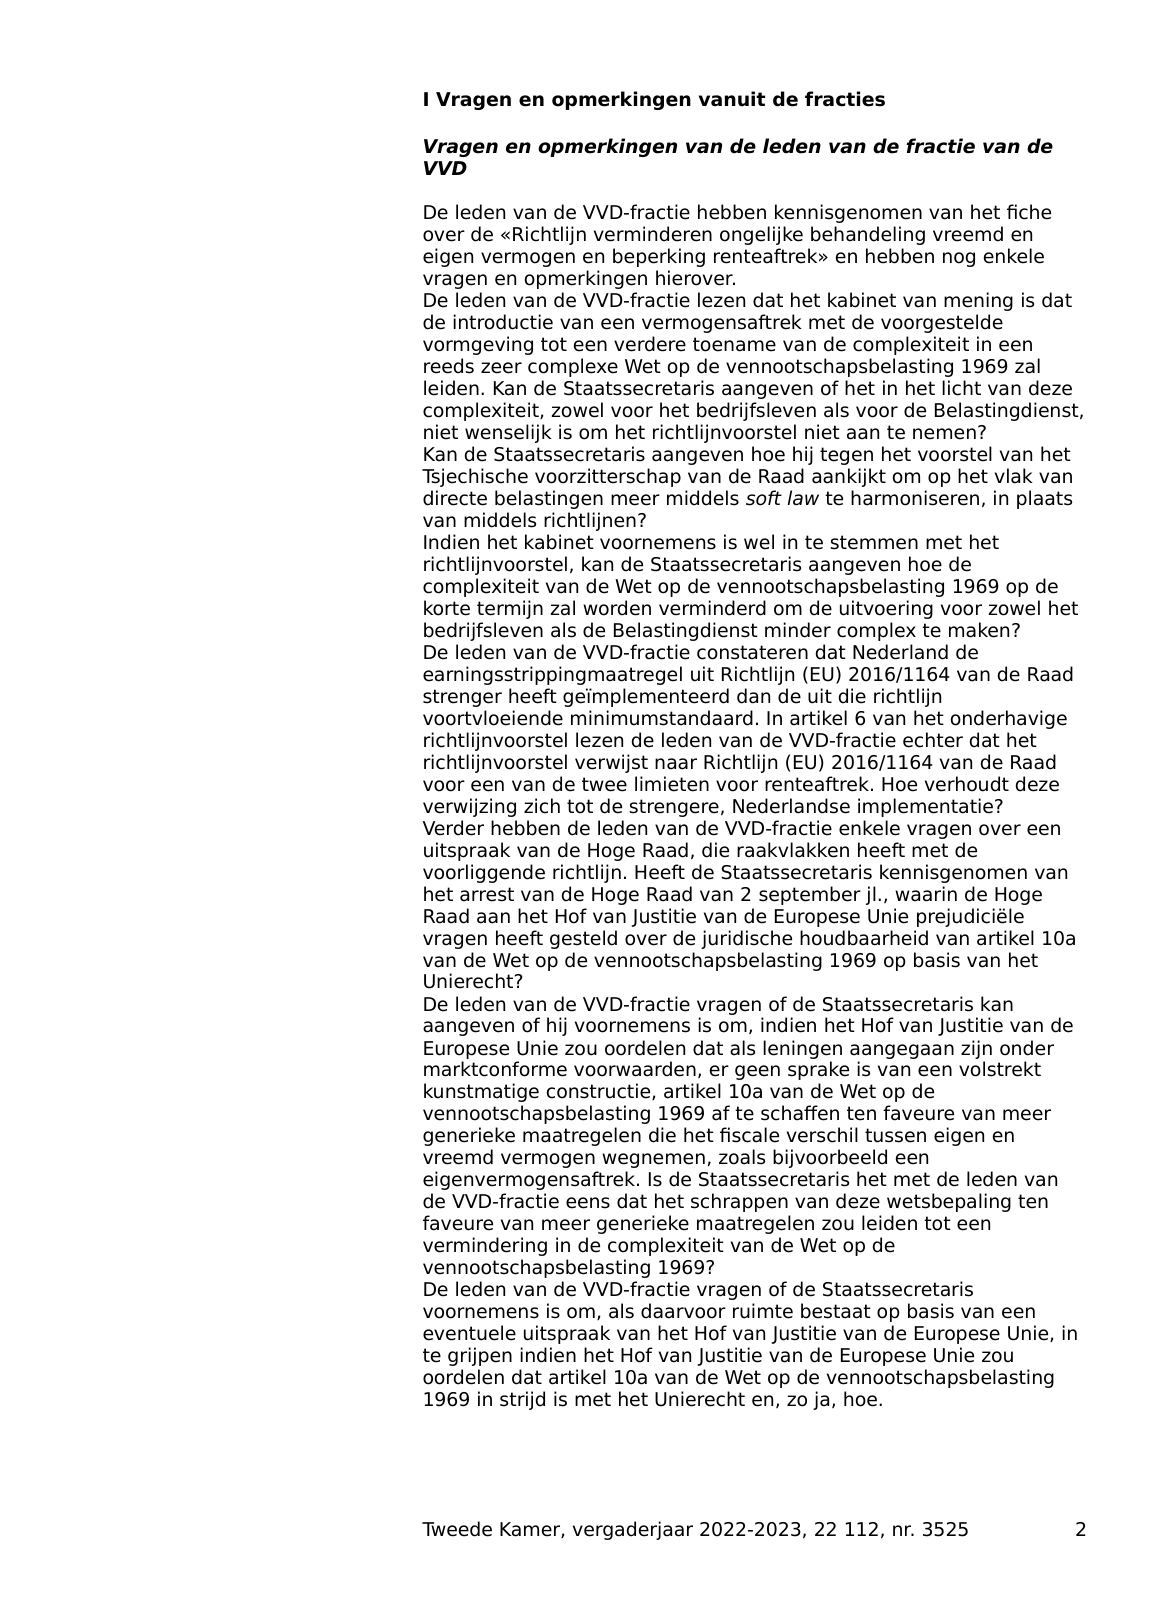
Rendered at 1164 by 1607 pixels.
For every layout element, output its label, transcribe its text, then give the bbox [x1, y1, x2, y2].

subtitle I Vragen en opmerkingen vanuit de fracties [422, 89, 1087, 111]
text Indien het kabinet voornemens is wel in te stemmen met het richtlijnvoorstel, kan de Staatssecretaris aangeven hoe de complexiteit van de Wet op de vennootschapsbelasting 1969 op de korte termijn zal worden verminderd om de uitvoering voor zowel het bedrijfsleven als de Belastingdienst minder complex te maken? [422, 532, 1087, 642]
text De leden van de VVD-fractie lezen dat het kabinet van mening is dat de introductie van een vermogensaftrek met de voorgestelde vormgeving tot een verdere toename van de complexiteit in een reeds zeer complexe Wet op de vennootschapsbelasting 1969 zal leiden. Kan de Staatssecretaris aangeven of het in het licht van deze complexiteit, zowel voor het bedrijfsleven als voor de Belastingdienst, niet wenselijk is om het richtlijnvoorstel niet aan te nemen? [422, 290, 1087, 444]
text Verder hebben de leden van de VVD-fractie enkele vragen over een uitspraak van de Hoge Raad, die raakvlakken heeft met de voorliggende richtlijn. Heeft de Staatssecretaris kennisgenomen van het arrest van de Hoge Raad van 2 september jl., waarin de Hoge Raad aan het Hof van Justitie van de Europese Unie prejudiciële vragen heeft gesteld over de juridische houdbaarheid van artikel 10a van de Wet op de vennootschapsbelasting 1969 op basis van het Unierecht? [422, 818, 1087, 993]
text De leden van de VVD-fractie vragen of de Staatssecretaris voornemens is om, als daarvoor ruimte bestaat op basis van een eventuele uitspraak van het Hof van Justitie van de Europese Unie, in te grijpen indien het Hof van Justitie van de Europese Unie zou oordelen dat artikel 10a van de Wet op de vennootschapsbelasting 1969 in strijd is met het Unierecht en, zo ja, hoe. [422, 1279, 1087, 1411]
text De leden van de VVD-fractie constateren dat Nederland de earningsstrippingmaatregel uit Richtlijn (EU) 2016/1164 van de Raad strenger heeft geïmplementeerd dan de uit die richtlijn voortvloeiende minimumstandaard. In artikel 6 van het onderhavige richtlijnvoorstel lezen de leden van de VVD-fractie echter dat het richtlijnvoorstel verwijst naar Richtlijn (EU) 2016/1164 van de Raad voor een van de twee limieten voor renteaftrek. Hoe verhoudt deze verwijzing zich tot de strengere, Nederlandse implementatie? [422, 642, 1087, 818]
text De leden van de VVD-fractie vragen of de Staatssecretaris kan aangeven of hij voornemens is om, indien het Hof van Justitie van de Europese Unie zou oordelen dat als leningen aangegaan zijn onder marktconforme voorwaarden, er geen sprake is van een volstrekt kunstmatige constructie, artikel 10a van de Wet op de vennootschapsbelasting 1969 af te schaffen ten faveure van meer generieke maatregelen die het fiscale verschil tussen eigen en vreemd vermogen wegnemen, zoals bijvoorbeeld een eigenvermogensaftrek. Is de Staatssecretaris het met de leden van de VVD-fractie eens dat het schrappen van deze wetsbepaling ten faveure van meer generieke maatregelen zou leiden tot een vermindering in de complexiteit van de Wet op de vennootschapsbelasting 1969? [422, 993, 1087, 1279]
subtitle Vragen en opmerkingen van de leden van de fractie van de VVD [422, 136, 1087, 180]
text De leden van de VVD-fractie hebben kennisgenomen van het fiche over de «Richtlijn verminderen ongelijke behandeling vreemd en eigen vermogen en beperking renteaftrek» en hebben nog enkele vragen en opmerkingen hierover. [422, 202, 1087, 290]
text Kan de Staatssecretaris aangeven hoe hij tegen het voorstel van het Tsjechische voorzitterschap van de Raad aankijkt om op het vlak van directe belastingen meer middels soft law te harmoniseren, in plaats van middels richtlijnen? [422, 444, 1087, 532]
